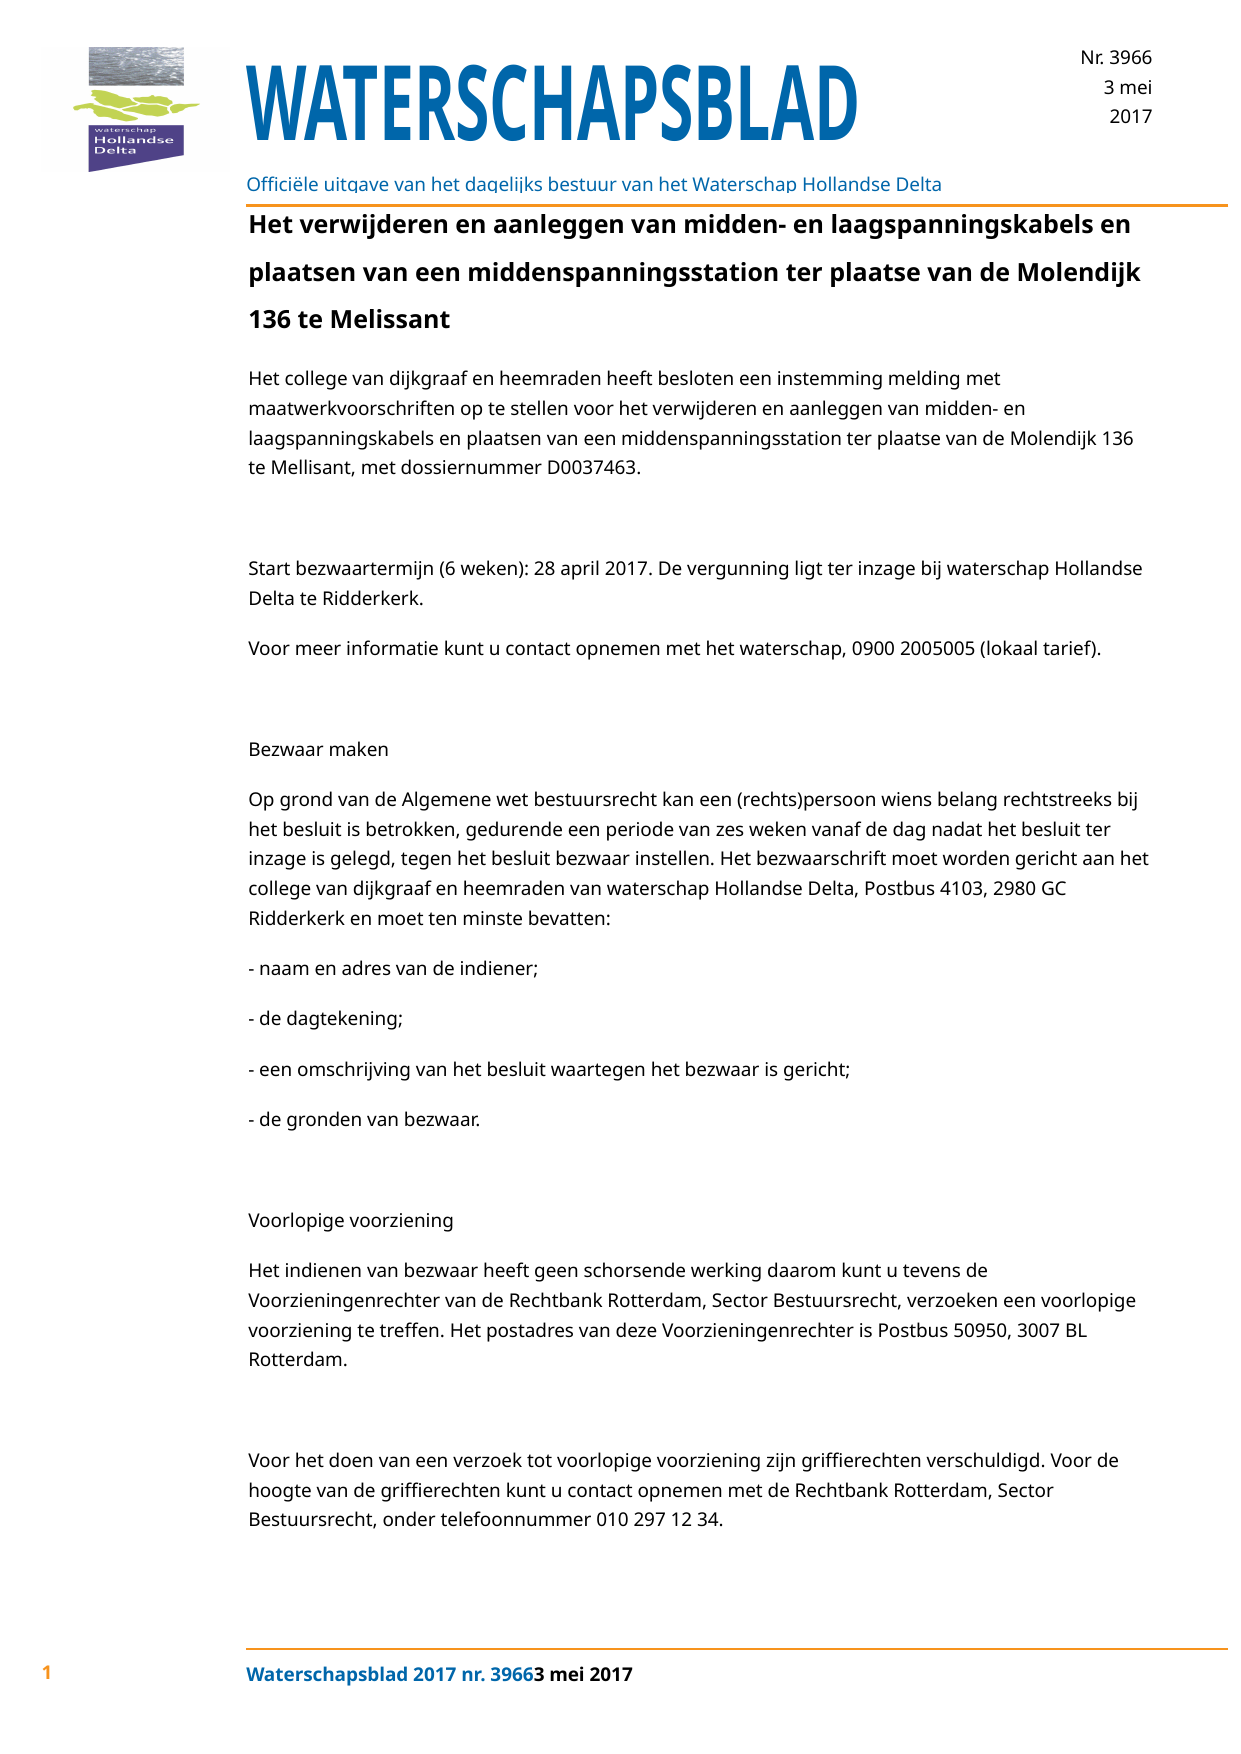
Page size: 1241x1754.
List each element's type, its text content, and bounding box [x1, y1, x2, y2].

text Het verwijderen en aanleggen van midden- en laagspanningskabels en plaatsen van een middenspanningsstation ter plaatse van de Molendijk 136 te Melissant [248, 207, 1152, 336]
text Start bezwaartermijn (6 weken): 28 april 2017. De vergunning ligt ter inzage bij waterschap Hollandse Delta te Ridderkerk. [248, 555, 1152, 610]
text Voorlopige voorziening [248, 1207, 1152, 1233]
text - de dagtekening; [248, 1006, 1152, 1031]
text Op grond van de Algemene wet bestuursrecht kan een (rechts)persoon wiens belang rechtstreeks bij het besluit is betrokken, gedurende een periode van zes weken vanaf de dag nadat het besluit ter inzage is gelegd, tegen het besluit bezwaar instellen. Het bezwaarschrift moet worden gericht aan het college van dijkgraaf en heemraden van waterschap Hollandse Delta, Postbus 4103, 2980 GC Ridderkerk en moet ten minste bevatten: [248, 786, 1152, 930]
text - een omschrijving van het besluit waartegen het bezwaar is gericht; [248, 1056, 1152, 1082]
text Voor het doen van een verzoek tot voorlopige voorziening zijn griffierechten verschuldigd. Voor de hoogte van de griffierechten kunt u contact opnemen met de Rechtbank Rotterdam, Sector Bestuursrecht, onder telefoonnummer 010 297 12 34. [248, 1447, 1152, 1532]
text - de gronden van bezwaar. [248, 1106, 1152, 1132]
picture [41, 47, 231, 172]
text - naam en adres van de indiener; [248, 955, 1152, 981]
text Voor meer informatie kunt u contact opnemen met het waterschap, 0900 2005005 (lokaal tarief). [248, 635, 1152, 661]
text Bezwaar maken [248, 736, 1152, 762]
text Het college van dijkgraaf en heemraden heeft besloten een instemming melding met maatwerkvoorschriften op te stellen voor het verwijderen en aanleggen van midden- en laagspanningskabels en plaatsen van een middenspanningsstation ter plaatse van de Molendijk 136 te Mellisant, met dossiernummer D0037463. [248, 366, 1152, 480]
text Het indienen van bezwaar heeft geen schorsende werking daarom kunt u tevens de Voorzieningenrechter van de Rechtbank Rotterdam, Sector Bestuursrecht, verzoeken een voorlopige voorziening te treffen. Het postadres van deze Voorzieningenrechter is Postbus 50950, 3007 BL Rotterdam. [248, 1258, 1152, 1372]
